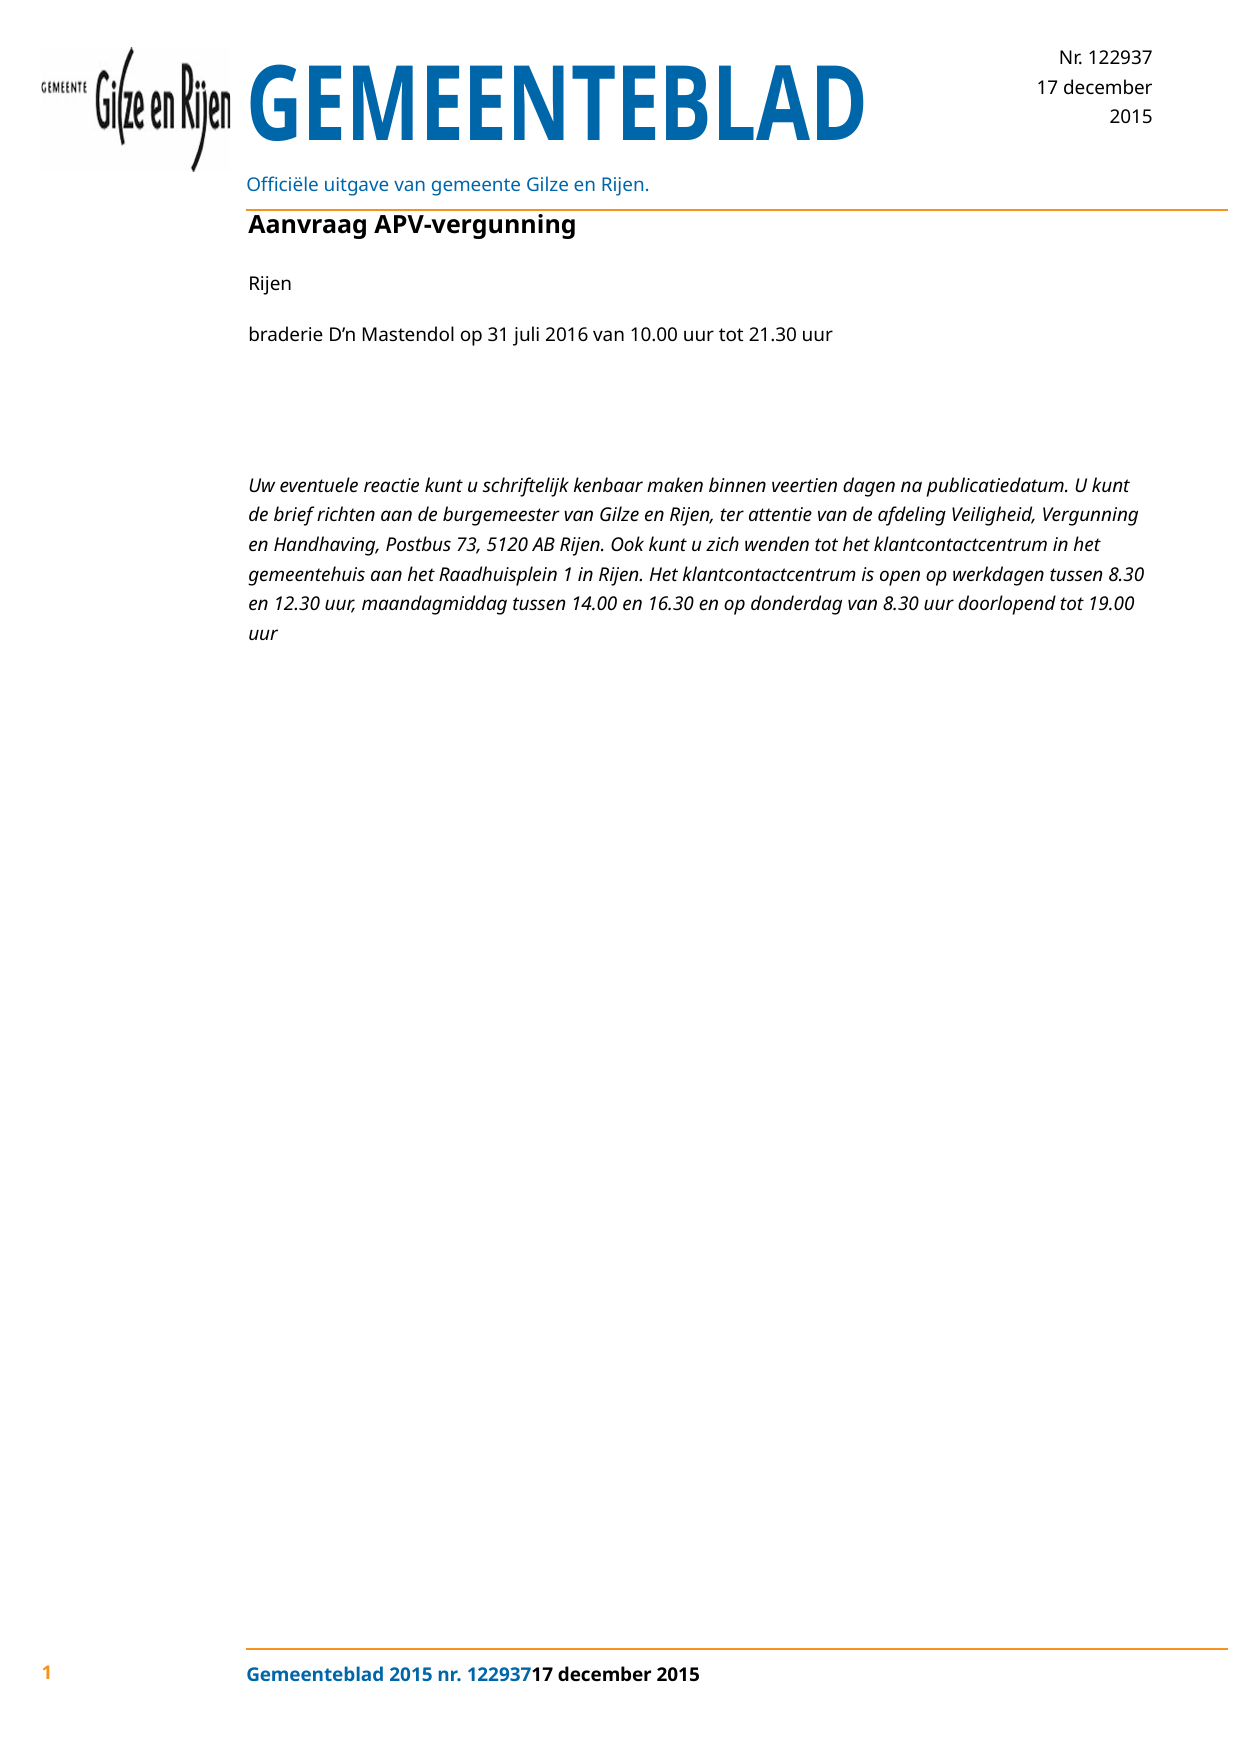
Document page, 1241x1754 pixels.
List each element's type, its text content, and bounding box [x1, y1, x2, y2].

text Uw eventuele reactie kunt u schriftelijk kenbaar maken binnen veertien dagen na publicatiedatum. U kunt de brief richten aan de burgemeester van Gilze en Rijen, ter attentie van de afdeling Veiligheid, Vergunning en Handhaving, Postbus 73, 5120 AB Rijen. Ook kunt u zich wenden tot het klantcontactcentrum in het gemeentehuis aan het Raadhuisplein 1 in Rijen. Het klantcontactcentrum is open op werkdagen tussen 8.30 en 12.30 uur, maandagmiddag tussen 14.00 en 16.30 en op donderdag van 8.30 uur doorlopend tot 19.00 uur [248, 472, 1152, 646]
picture [41, 47, 231, 172]
text Aanvraag APV-vergunning [248, 211, 1152, 241]
text braderie D’n Mastendol op 31 juli 2016 van 10.00 uur tot 21.30 uur [248, 321, 1152, 346]
text Rijen [248, 270, 1152, 296]
